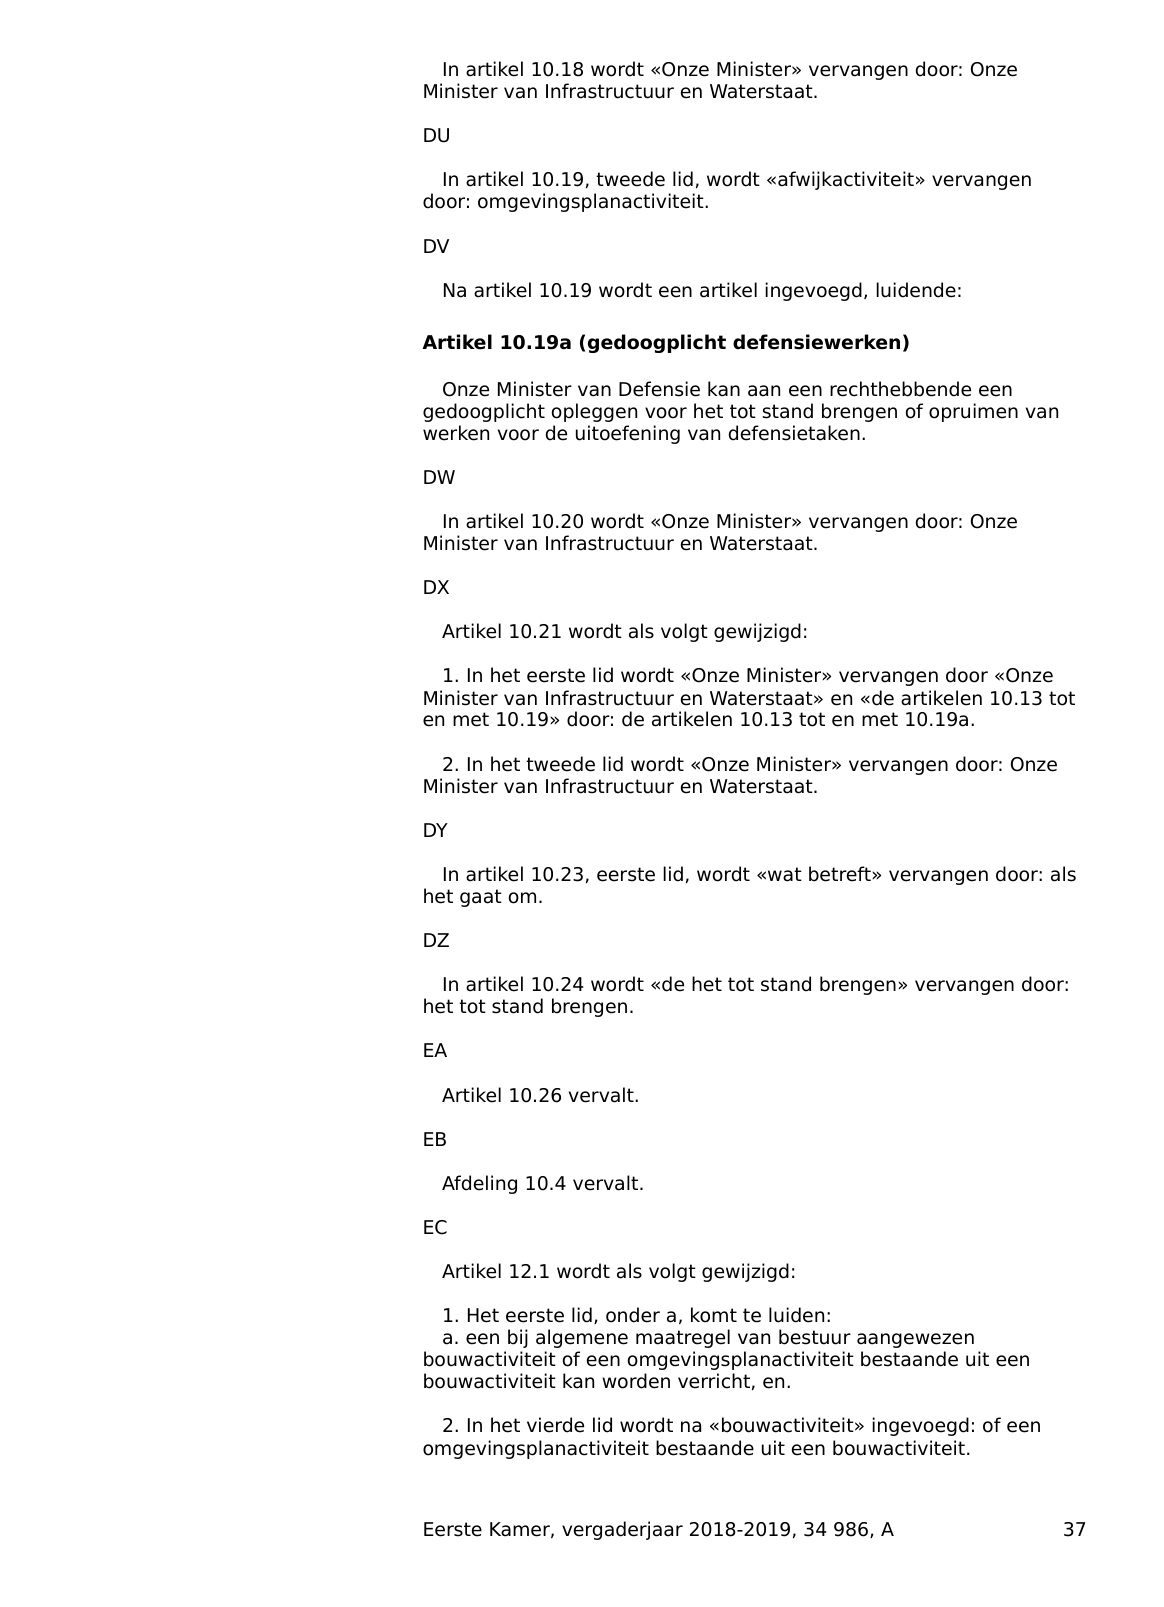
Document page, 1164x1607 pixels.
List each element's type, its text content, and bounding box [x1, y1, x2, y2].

text DX [422, 577, 1087, 599]
text DU [422, 125, 1087, 147]
text DV [422, 236, 1087, 257]
text Na artikel 10.19 wordt een artikel ingevoegd, luidende: [422, 280, 1087, 302]
text In artikel 10.19, tweede lid, wordt «afwijkactiviteit» vervangen door: omgevingsplanactiviteit. [422, 169, 1087, 213]
text 1. In het eerste lid wordt «Onze Minister» vervangen door «Onze Minister van Infrastructuur en Waterstaat» en «de artikelen 10.13 tot en met 10.19» door: de artikelen 10.13 tot en met 10.19a. [422, 665, 1087, 731]
text 1. Het eerste lid, onder a, komt te luiden: [422, 1305, 1087, 1327]
text DY [422, 820, 1087, 842]
text Afdeling 10.4 vervalt. [422, 1173, 1087, 1195]
text EA [422, 1040, 1087, 1062]
text Artikel 10.21 wordt als volgt gewijzigd: [422, 621, 1087, 643]
text 2. In het vierde lid wordt na «bouwactiviteit» ingevoegd: of een omgevingsplanactiviteit bestaande uit een bouwactiviteit. [422, 1415, 1087, 1459]
text In artikel 10.24 wordt «de het tot stand brengen» vervangen door: het tot stand brengen. [422, 974, 1087, 1018]
text EB [422, 1129, 1087, 1151]
text 2. In het tweede lid wordt «Onze Minister» vervangen door: Onze Minister van Infrastructuur en Waterstaat. [422, 753, 1087, 797]
text Artikel 12.1 wordt als volgt gewijzigd: [422, 1261, 1087, 1283]
subtitle Artikel 10.19a (gedoogplicht defensiewerken) [422, 332, 1087, 354]
text In artikel 10.23, eerste lid, wordt «wat betreft» vervangen door: als het gaat om. [422, 864, 1087, 908]
text DW [422, 467, 1087, 489]
text In artikel 10.18 wordt «Onze Minister» vervangen door: Onze Minister van Infrastructuur en Waterstaat. [422, 59, 1087, 103]
text EC [422, 1217, 1087, 1239]
text Onze Minister van Defensie kan aan een rechthebbende een gedoogplicht opleggen voor het tot stand brengen of opruimen van werken voor de uitoefening van defensietaken. [422, 379, 1087, 444]
text DZ [422, 930, 1087, 952]
text a. een bij algemene maatregel van bestuur aangewezen bouwactiviteit of een omgevingsplanactiviteit bestaande uit een bouwactiviteit kan worden verricht, en. [422, 1327, 1087, 1393]
text Artikel 10.26 vervalt. [422, 1084, 1087, 1106]
text In artikel 10.20 wordt «Onze Minister» vervangen door: Onze Minister van Infrastructuur en Waterstaat. [422, 511, 1087, 555]
